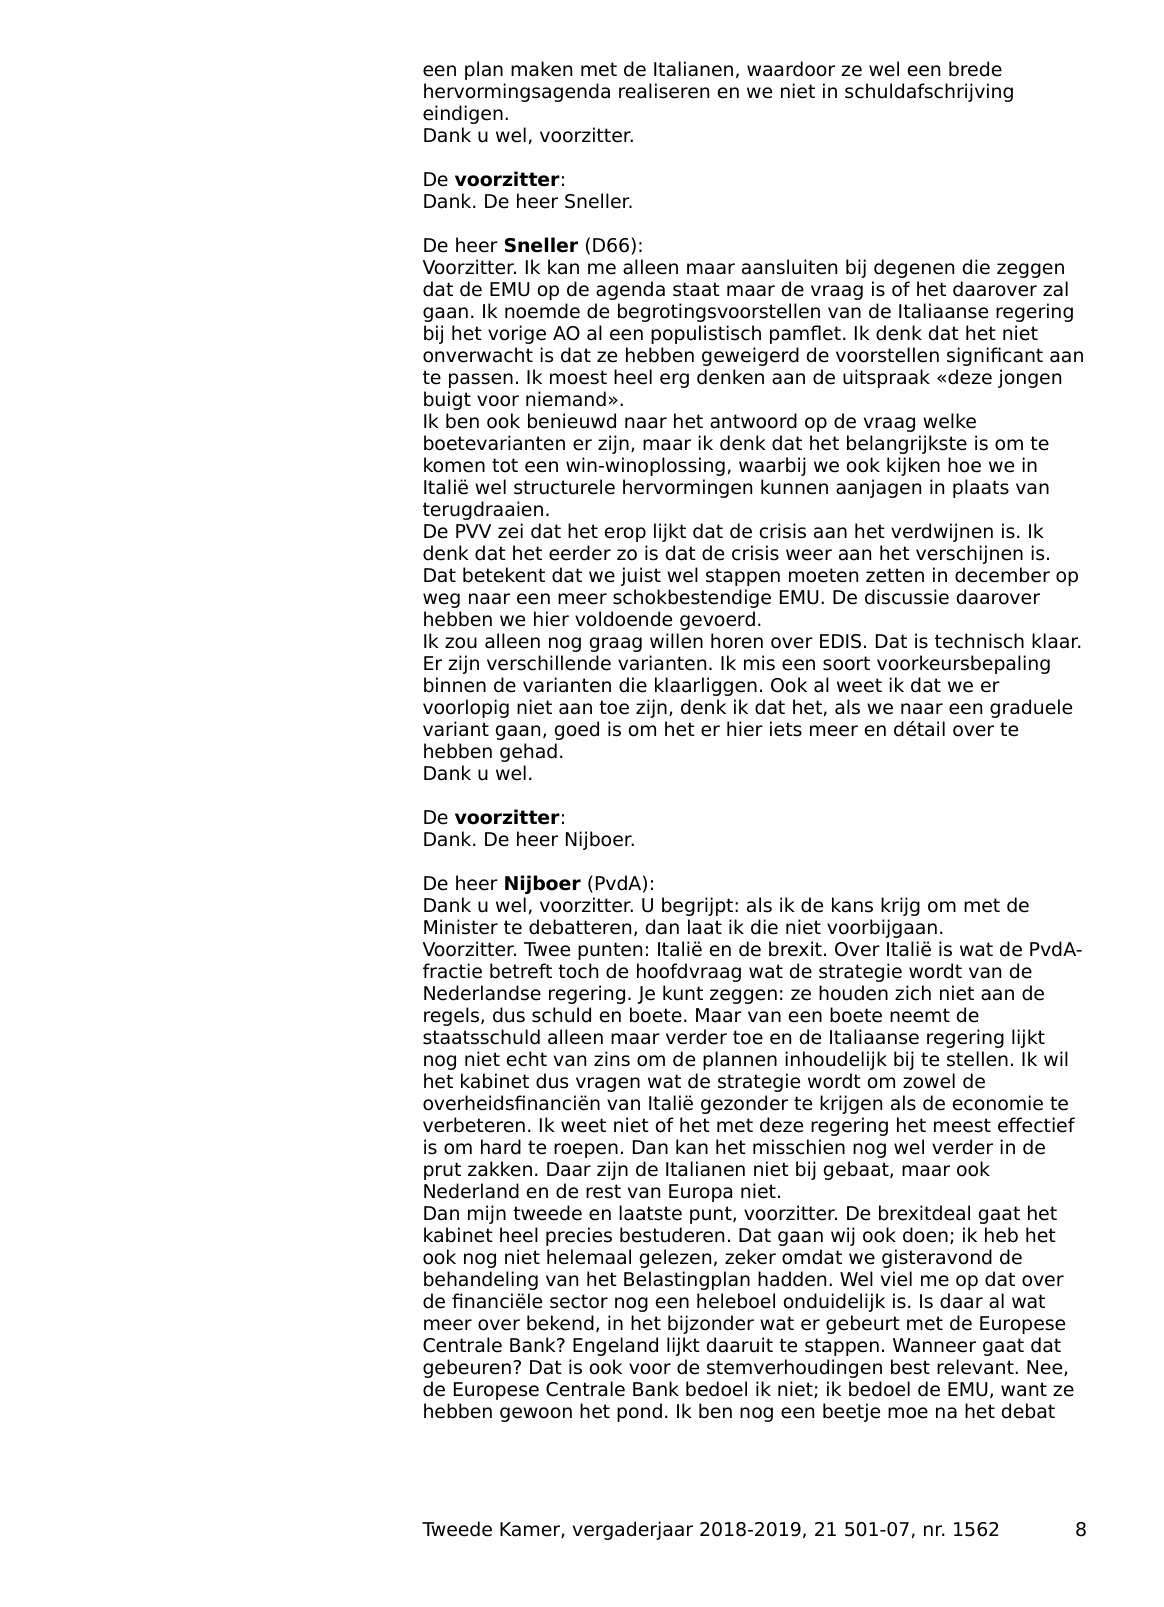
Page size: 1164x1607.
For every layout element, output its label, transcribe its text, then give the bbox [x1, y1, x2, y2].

text Dank. De heer Nijboer. [422, 829, 1087, 851]
text Ik zou alleen nog graag willen horen over EDIS. Dat is technisch klaar. Er zijn verschillende varianten. Ik mis een soort voorkeursbepaling binnen de varianten die klaarliggen. Ook al weet ik dat we er voorlopig niet aan toe zijn, denk ik dat het, als we naar een graduele variant gaan, goed is om het er hier iets meer en détail over te hebben gehad. [422, 631, 1087, 763]
text De voorzitter: [422, 807, 1087, 829]
text Dank u wel, voorzitter. [422, 125, 1087, 147]
text Voorzitter. Twee punten: Italië en de brexit. Over Italië is wat de PvdA-fractie betreft toch de hoofdvraag wat de strategie wordt van de Nederlandse regering. Je kunt zeggen: ze houden zich niet aan de regels, dus schuld en boete. Maar van een boete neemt de staatsschuld alleen maar verder toe en de Italiaanse regering lijkt nog niet echt van zins om de plannen inhoudelijk bij te stellen. Ik wil het kabinet dus vragen wat de strategie wordt om zowel de overheidsfinanciën van Italië gezonder te krijgen als de economie te verbeteren. Ik weet niet of het met deze regering het meest effectief is om hard te roepen. Dan kan het misschien nog wel verder in de prut zakken. Daar zijn de Italianen niet bij gebaat, maar ook Nederland en de rest van Europa niet. [422, 939, 1087, 1203]
text een plan maken met de Italianen, waardoor ze wel een brede hervormingsagenda realiseren en we niet in schuldafschrijving eindigen. [422, 59, 1087, 125]
text De heer Sneller (D66): [422, 235, 1087, 257]
text Voorzitter. Ik kan me alleen maar aansluiten bij degenen die zeggen dat de EMU op de agenda staat maar de vraag is of het daarover zal gaan. Ik noemde de begrotingsvoorstellen van de Italiaanse regering bij het vorige AO al een populistisch pamflet. Ik denk dat het niet onverwacht is dat ze hebben geweigerd de voorstellen significant aan te passen. Ik moest heel erg denken aan de uitspraak «deze jongen buigt voor niemand». [422, 257, 1087, 411]
text Dank u wel. [422, 763, 1087, 785]
text De heer Nijboer (PvdA): [422, 873, 1087, 895]
text De PVV zei dat het erop lijkt dat de crisis aan het verdwijnen is. Ik denk dat het eerder zo is dat de crisis weer aan het verschijnen is. Dat betekent dat we juist wel stappen moeten zetten in december op weg naar een meer schokbestendige EMU. De discussie daarover hebben we hier voldoende gevoerd. [422, 521, 1087, 631]
text De voorzitter: [422, 169, 1087, 191]
text Dank u wel, voorzitter. U begrijpt: als ik de kans krijg om met de Minister te debatteren, dan laat ik die niet voorbijgaan. [422, 895, 1087, 939]
text Dan mijn tweede en laatste punt, voorzitter. De brexitdeal gaat het kabinet heel precies bestuderen. Dat gaan wij ook doen; ik heb het ook nog niet helemaal gelezen, zeker omdat we gisteravond de behandeling van het Belastingplan hadden. Wel viel me op dat over de financiële sector nog een heleboel onduidelijk is. Is daar al wat meer over bekend, in het bijzonder wat er gebeurt met de Europese Centrale Bank? Engeland lijkt daaruit te stappen. Wanneer gaat dat gebeuren? Dat is ook voor de stemverhoudingen best relevant. Nee, de Europese Centrale Bank bedoel ik niet; ik bedoel de EMU, want ze hebben gewoon het pond. Ik ben nog een beetje moe na het debat [422, 1203, 1087, 1423]
text Ik ben ook benieuwd naar het antwoord op de vraag welke boetevarianten er zijn, maar ik denk dat het belangrijkste is om te komen tot een win-winoplossing, waarbij we ook kijken hoe we in Italië wel structurele hervormingen kunnen aanjagen in plaats van terugdraaien. [422, 411, 1087, 521]
text Dank. De heer Sneller. [422, 191, 1087, 213]
